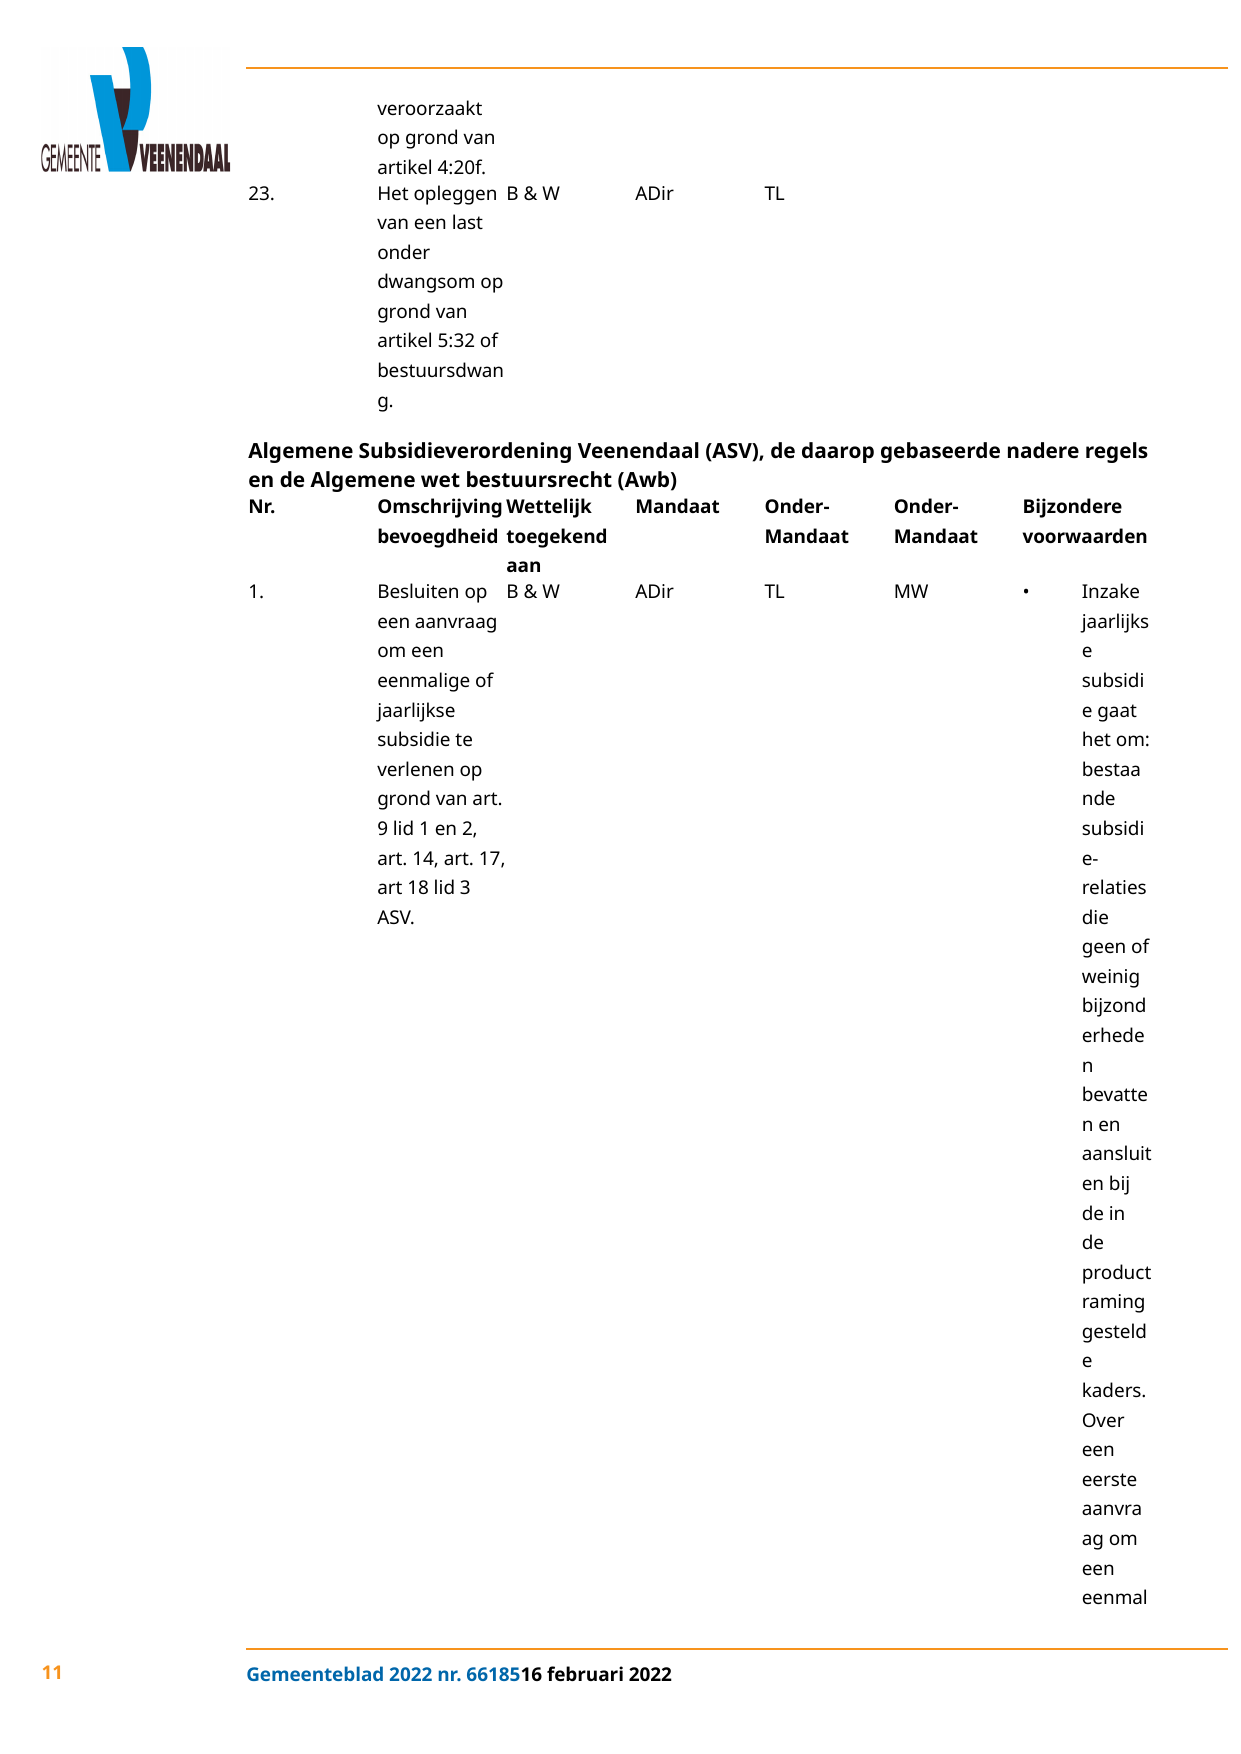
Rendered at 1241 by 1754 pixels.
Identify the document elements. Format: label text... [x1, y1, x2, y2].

table_cell [1023, 180, 1152, 412]
table_header Bijzondere voorwaarden [1023, 494, 1152, 578]
table_cell 23. [248, 180, 377, 412]
table_cell [506, 95, 635, 180]
table_cell ADir [635, 180, 764, 412]
text Algemene Subsidieverordening Veenendaal (ASV), de daarop gebaseerde nadere regels en de Algemene wet bestuursrecht (Awb) [248, 437, 1152, 493]
table_cell [764, 95, 893, 180]
table_cell [894, 95, 1022, 180]
table_header Mandaat [635, 494, 764, 578]
table_cell B & W [506, 579, 635, 1610]
picture [41, 47, 130, 172]
table_cell B & W [506, 180, 635, 412]
table_cell veroorzaakt op grond van artikel 4:20f. [377, 95, 506, 180]
table_header Omschrijving bevoegdheid [377, 494, 506, 578]
table_cell TL [764, 579, 893, 1610]
table_cell Het opleggen van een last onder dwangsom op grond van artikel 5:32 of bestuursdwang. [377, 180, 506, 412]
table_header Wettelijk toegekend aan [506, 494, 635, 578]
table_cell Inzake jaarlijkse subsidie gaat het om: bestaande subsidie-relaties die geen of weinig bijzonderheden bevatten en aansluiten bij de in de productraming gestelde kaders. Over een eerste aanvraag om een eenmal [1023, 579, 1152, 1610]
table_cell 1. [248, 579, 377, 1610]
table_cell ADir [635, 579, 764, 1610]
table_cell TL [764, 180, 893, 412]
picture [123, 47, 231, 172]
table_cell [894, 180, 1022, 412]
table_cell MW [894, 579, 1022, 1610]
table_header Onder- Mandaat [764, 494, 893, 578]
table_header Onder- Mandaat [894, 494, 1022, 578]
table_cell Besluiten op een aanvraag om een eenmalige of jaarlijkse subsidie te verlenen op grond van art. 9 lid 1 en 2, art. 14, art. 17, art 18 lid 3 ASV. [377, 579, 506, 1610]
table_cell [1023, 95, 1152, 180]
table_cell [248, 95, 377, 180]
table_cell [635, 95, 764, 180]
table_header Nr. [248, 494, 377, 578]
